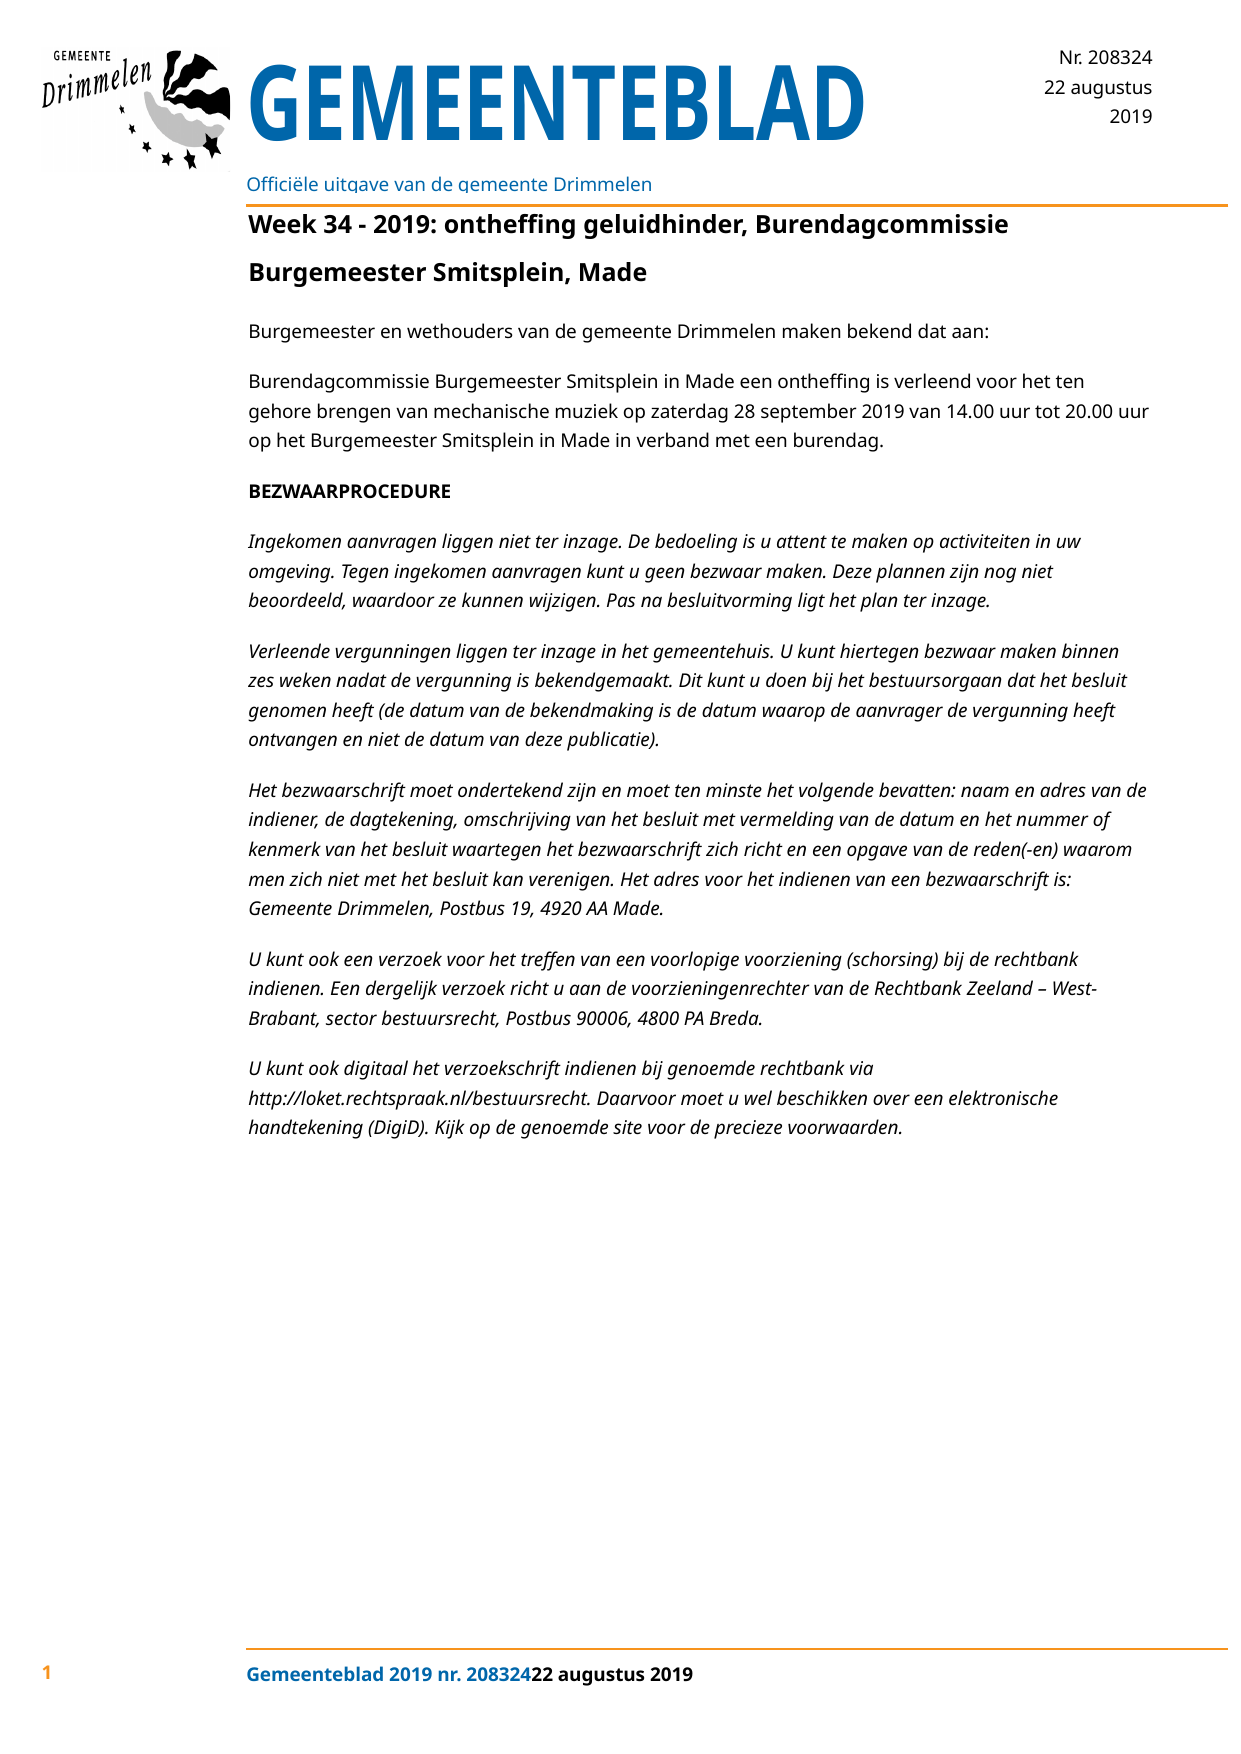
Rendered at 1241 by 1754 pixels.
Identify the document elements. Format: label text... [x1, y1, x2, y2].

text Week 34 - 2019: ontheffing geluidhinder, Burendagcommissie Burgemeester Smitsplein, Made [248, 207, 1152, 288]
text Verleende vergunningen liggen ter inzage in het gemeentehuis. U kunt hiertegen bezwaar maken binnen zes weken nadat de vergunning is bekendgemaakt. Dit kunt u doen bij het bestuursorgaan dat het besluit genomen heeft (de datum van de bekendmaking is de datum waarop de aanvrager de vergunning heeft ontvangen en niet de datum van deze publicatie). [248, 638, 1152, 752]
text BEZWAARPROCEDURE [248, 478, 1152, 504]
text U kunt ook digitaal het verzoekschrift indienen bij genoemde rechtbank via http://loket.rechtspraak.nl/bestuursrecht. Daarvoor moet u wel beschikken over een elektronische handtekening (DigiD). Kijk op de genoemde site voor de precieze voorwaarden. [248, 1055, 1152, 1140]
text Het bezwaarschrift moet ondertekend zijn en moet ten minste het volgende bevatten: naam en adres van de indiener, de dagtekening, omschrijving van het besluit met vermelding van de datum en het nummer of kenmerk van het besluit waartegen het bezwaarschrift zich richt en een opgave van de reden(-en) waarom men zich niet met het besluit kan verenigen. Het adres voor het indienen van een bezwaarschrift is: Gemeente Drimmelen, Postbus 19, 4920 AA Made. [248, 777, 1152, 921]
text U kunt ook een verzoek voor het treffen van een voorlopige voorziening (schorsing) bij de rechtbank indienen. Een dergelijk verzoek richt u aan de voorzieningenrechter van de Rechtbank Zeeland – West-Brabant, sector bestuursrecht, Postbus 90006, 4800 PA Breda. [248, 946, 1152, 1031]
picture [41, 47, 231, 172]
text Ingekomen aanvragen liggen niet ter inzage. De bedoeling is u attent te maken op activiteiten in uw omgeving. Tegen ingekomen aanvragen kunt u geen bezwaar maken. Deze plannen zijn nog niet beoordeeld, waardoor ze kunnen wijzigen. Pas na besluitvorming ligt het plan ter inzage. [248, 528, 1152, 613]
text Burendagcommissie Burgemeester Smitsplein in Made een ontheffing is verleend voor het ten gehore brengen van mechanische muziek op zaterdag 28 september 2019 van 14.00 uur tot 20.00 uur op het Burgemeester Smitsplein in Made in verband met een burendag. [248, 368, 1152, 453]
text Burgemeester en wethouders van de gemeente Drimmelen maken bekend dat aan: [248, 318, 1152, 344]
